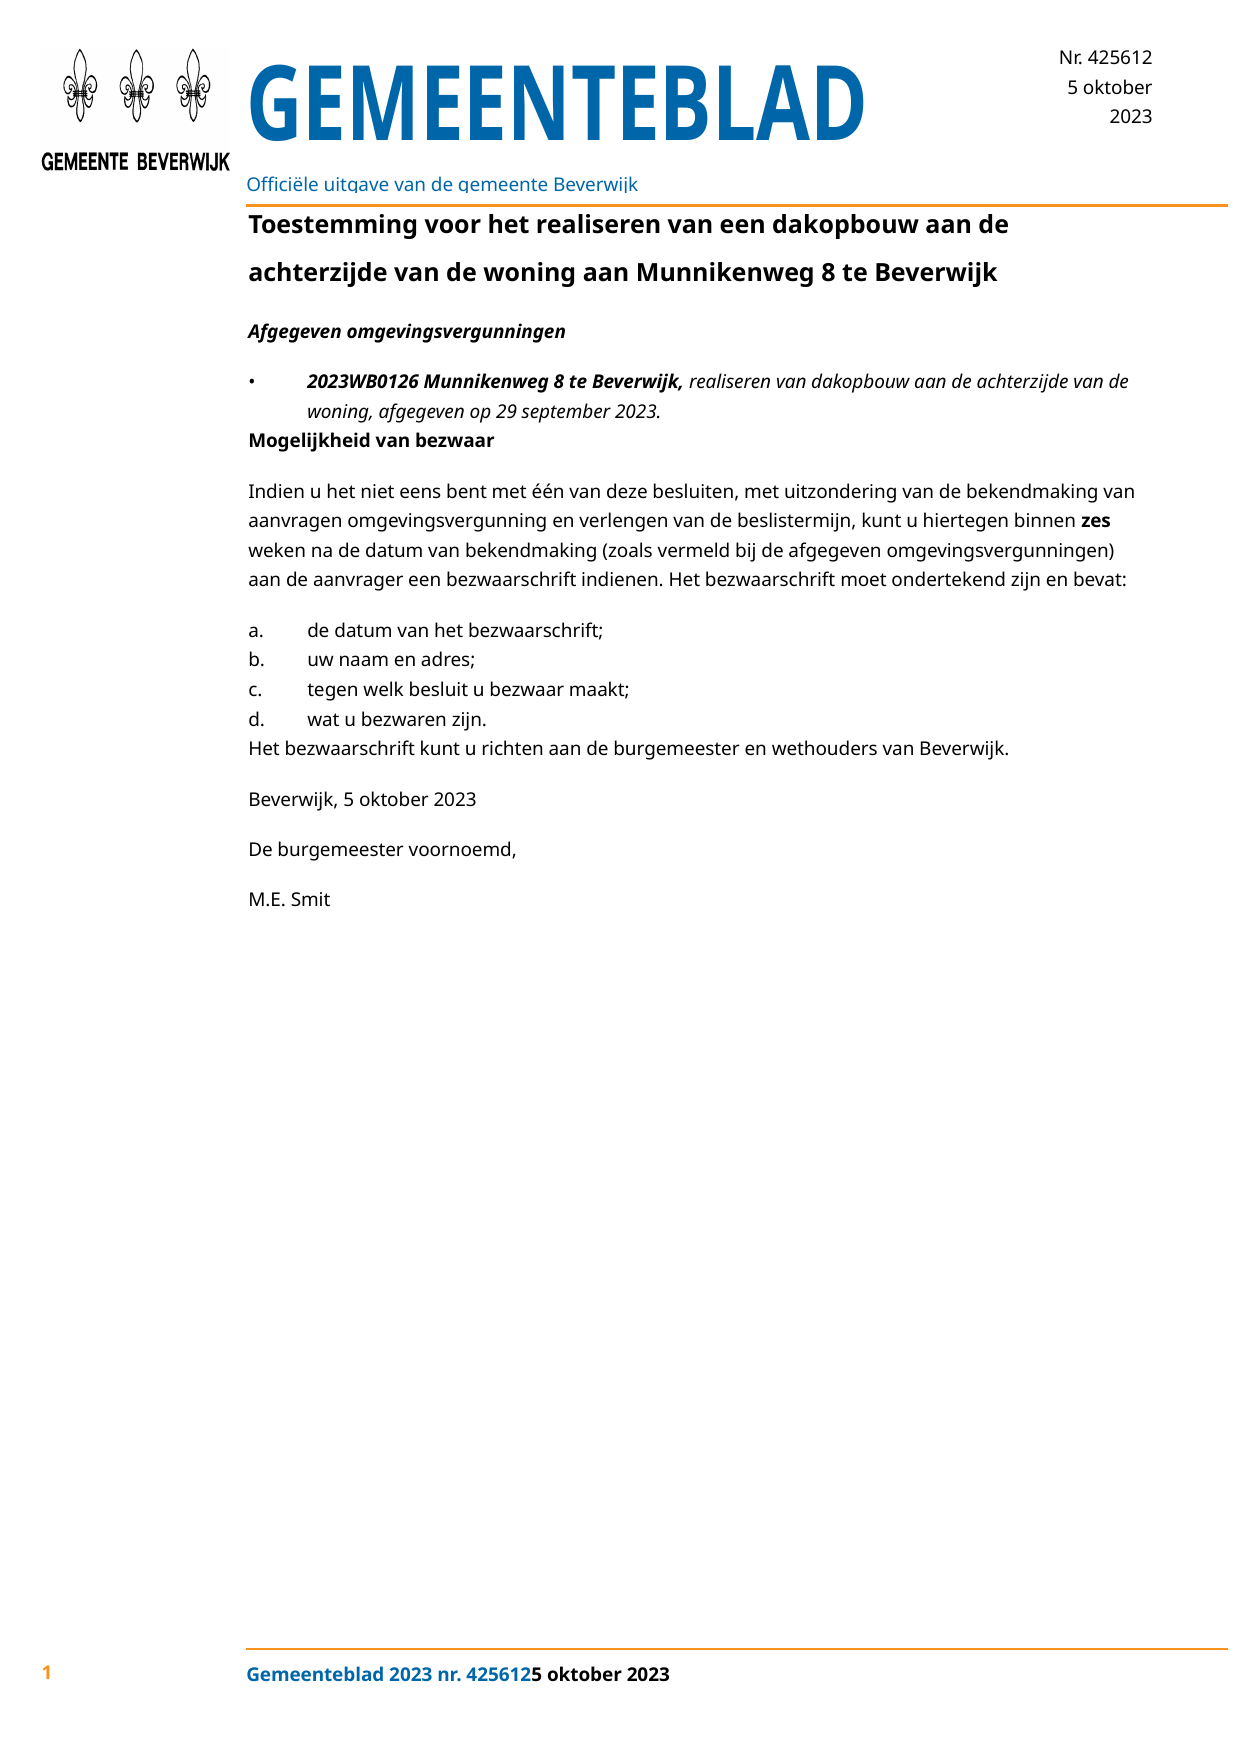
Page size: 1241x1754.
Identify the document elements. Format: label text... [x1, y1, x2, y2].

list tegen welk besluit u bezwaar maakt; [248, 676, 1152, 702]
text Beverwijk, 5 oktober 2023 [248, 786, 1152, 812]
text M.E. Smit [248, 887, 1152, 912]
text Het bezwaarschrift kunt u richten aan de burgemeester en wethouders van Beverwijk. [248, 735, 1152, 761]
picture [41, 47, 231, 172]
list wat u bezwaren zijn. [248, 706, 1152, 732]
list 2023WB0126 Munnikenweg 8 te Beverwijk, realiseren van dakopbouw aan de achterzijde van de woning, afgegeven op 29 september 2023. [248, 368, 1152, 424]
list de datum van het bezwaarschrift; [248, 617, 1152, 643]
text Mogelijkheid van bezwaar [248, 427, 1152, 453]
list uw naam en adres; [248, 647, 1152, 672]
text Afgegeven omgevingsvergunningen [248, 318, 1152, 344]
text Toestemming voor het realiseren van een dakopbouw aan de achterzijde van de woning aan Munnikenweg 8 te Beverwijk [248, 207, 1152, 288]
text De burgemeester voornoemd, [248, 836, 1152, 862]
text Indien u het niet eens bent met één van deze besluiten, met uitzondering van de bekendmaking van aanvragen omgevingsvergunning en verlengen van de beslistermijn, kunt u hiertegen binnen zes weken na de datum van bekendmaking (zoals vermeld bij de afgegeven omgevingsvergunningen) aan de aanvrager een bezwaarschrift indienen. Het bezwaarschrift moet ondertekend zijn en bevat: [248, 478, 1152, 592]
